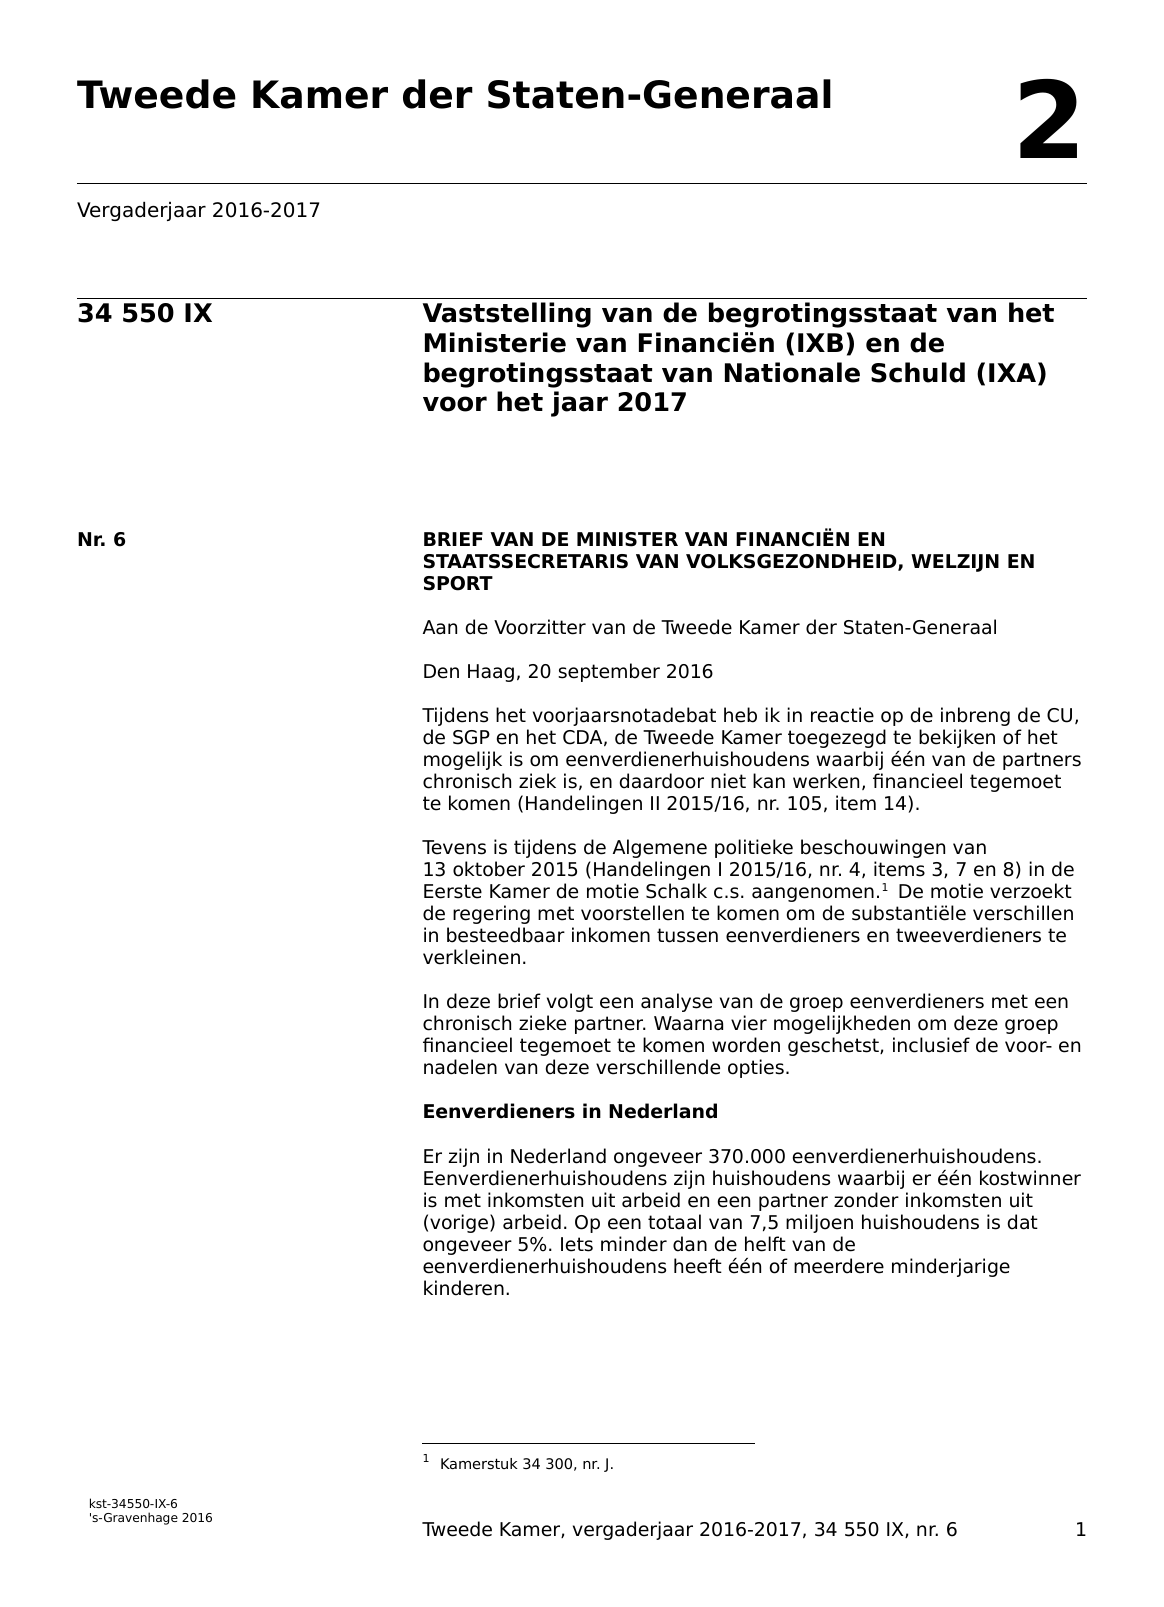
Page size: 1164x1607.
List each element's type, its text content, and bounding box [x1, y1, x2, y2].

table_header Tweede Kamer der Staten-Generaal [77, 59, 886, 183]
subtitle Eenverdieners in Nederland [422, 1101, 1087, 1123]
text Den Haag, 20 september 2016 [422, 661, 1087, 683]
table_cell Vergaderjaar 2016-2017 [77, 184, 1087, 298]
text Kamerstuk 34 300, nr. J. [422, 1452, 1087, 1474]
subtitle Nr. 6 BRIEF VAN DE MINISTER VAN FINANCIËN EN STAATSSECRETARIS VAN VOLKSGEZONDHEID, WELZIJN EN SPORT [77, 529, 1087, 595]
text Aan de Voorzitter van de Tweede Kamer der Staten-Generaal [422, 617, 1087, 639]
text Er zijn in Nederland ongeveer 370.000 eenverdienerhuishoudens. Eenverdienerhuishoudens zijn huishoudens waarbij er één kostwinner is met inkomsten uit arbeid en een partner zonder inkomsten uit (vorige) arbeid. Op een totaal van 7,5 miljoen huishoudens is dat ongeveer 5%. Iets minder dan de helft van de eenverdienerhuishoudens heeft één of meerdere minderjarige kinderen. [422, 1146, 1087, 1299]
text kst-34550-IX-6 [88, 1497, 323, 1511]
text In deze brief volgt een analyse van de groep eenverdieners met een chronisch zieke partner. Waarna vier mogelijkheden om deze groep financieel tegemoet te komen worden geschetst, inclusief de voor- en nadelen van deze verschillende opties. [422, 991, 1087, 1079]
subtitle 34 550 IX Vaststelling van de begrotingsstaat van het Ministerie van Financiën (IXB) en de begrotingsstaat van Nationale Schuld (IXA) voor het jaar 2017 [77, 299, 1087, 418]
text 's-Gravenhage 2016 [88, 1511, 323, 1525]
table_header 2 [886, 59, 1087, 183]
text Tijdens het voorjaarsnotadebat heb ik in reactie op de inbreng de CU, de SGP en het CDA, de Tweede Kamer toegezegd te bekijken of het mogelijk is om eenverdienerhuishoudens waarbij één van de partners chronisch ziek is, en daardoor niet kan werken, financieel tegemoet te komen (Handelingen II 2015/16, nr. 105, item 14). [422, 705, 1087, 815]
text Tevens is tijdens de Algemene politieke beschouwingen van 13 oktober 2015 (Handelingen I 2015/16, nr. 4, items 3, 7 en 8) in de Eerste Kamer de motie Schalk c.s. aangenomen. De motie verzoekt de regering met voorstellen te komen om de substantiële verschillen in besteedbaar inkomen tussen eenverdieners en tweeverdieners te verkleinen. [422, 837, 1087, 969]
